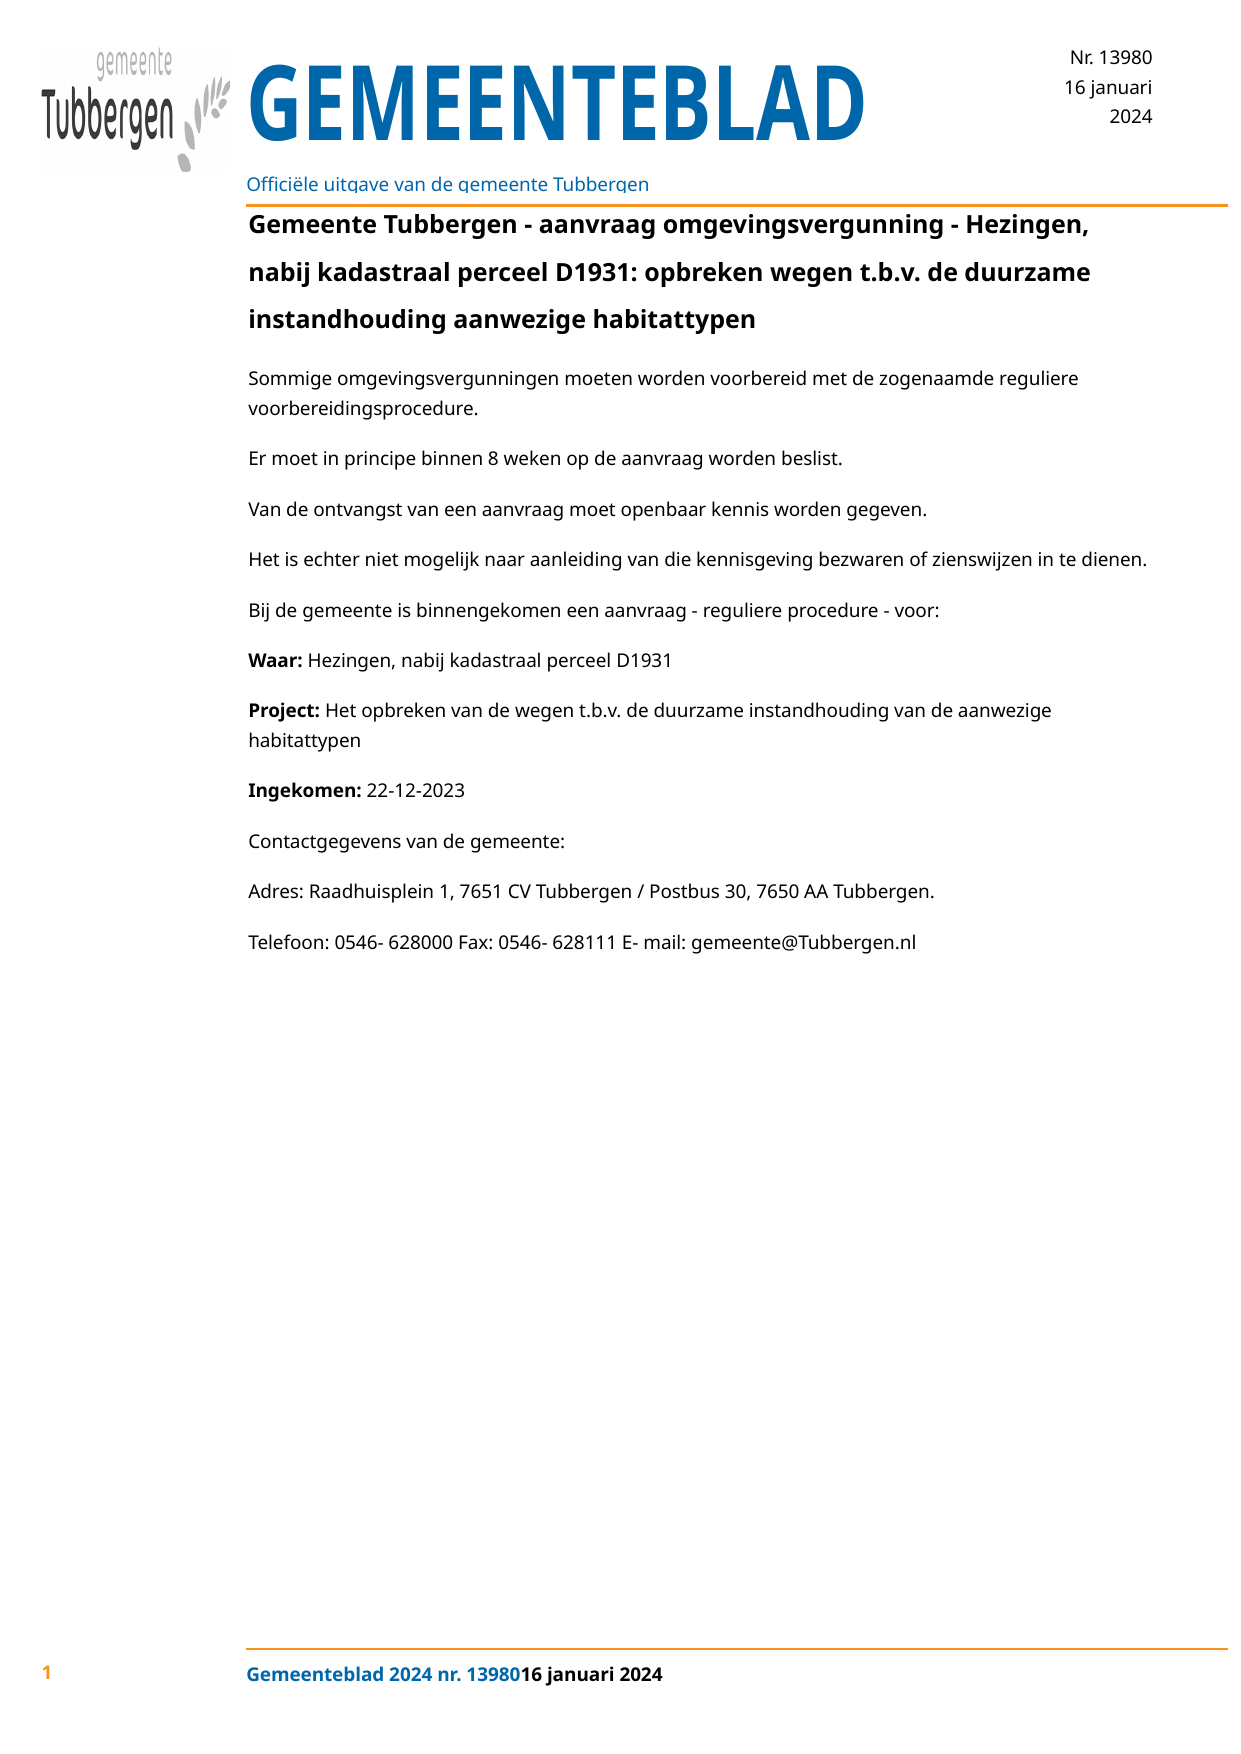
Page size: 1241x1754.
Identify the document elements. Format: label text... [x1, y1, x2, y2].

text Telefoon: 0546- 628000 Fax: 0546- 628111 E- mail: gemeente@Tubbergen.nl [248, 929, 1152, 954]
picture [41, 47, 231, 172]
text Project: Het opbreken van de wegen t.b.v. de duurzame instandhouding van de aanwezige habitattypen [248, 698, 1152, 753]
text Van de ontvangst van een aanvraag moet openbaar kennis worden gegeven. [248, 496, 1152, 522]
text Ingekomen: 22-12-2023 [248, 778, 1152, 803]
text Contactgegevens van de gemeente: [248, 828, 1152, 854]
text Er moet in principe binnen 8 weken op de aanvraag worden beslist. [248, 446, 1152, 471]
text Waar: Hezingen, nabij kadastraal perceel D1931 [248, 647, 1152, 673]
text Adres: Raadhuisplein 1, 7651 CV Tubbergen / Postbus 30, 7650 AA Tubbergen. [248, 878, 1152, 904]
text Bij de gemeente is binnengekomen een aanvraag - reguliere procedure - voor: [248, 597, 1152, 622]
text Gemeente Tubbergen - aanvraag omgevingsvergunning - Hezingen, nabij kadastraal perceel D1931: opbreken wegen t.b.v. de duurzame instandhouding aanwezige habitattypen [248, 207, 1152, 336]
text Het is echter niet mogelijk naar aanleiding van die kennisgeving bezwaren of zienswijzen in te dienen. [248, 546, 1152, 572]
text Sommige omgevingsvergunningen moeten worden voorbereid met de zogenaamde reguliere voorbereidingsprocedure. [248, 366, 1152, 421]
